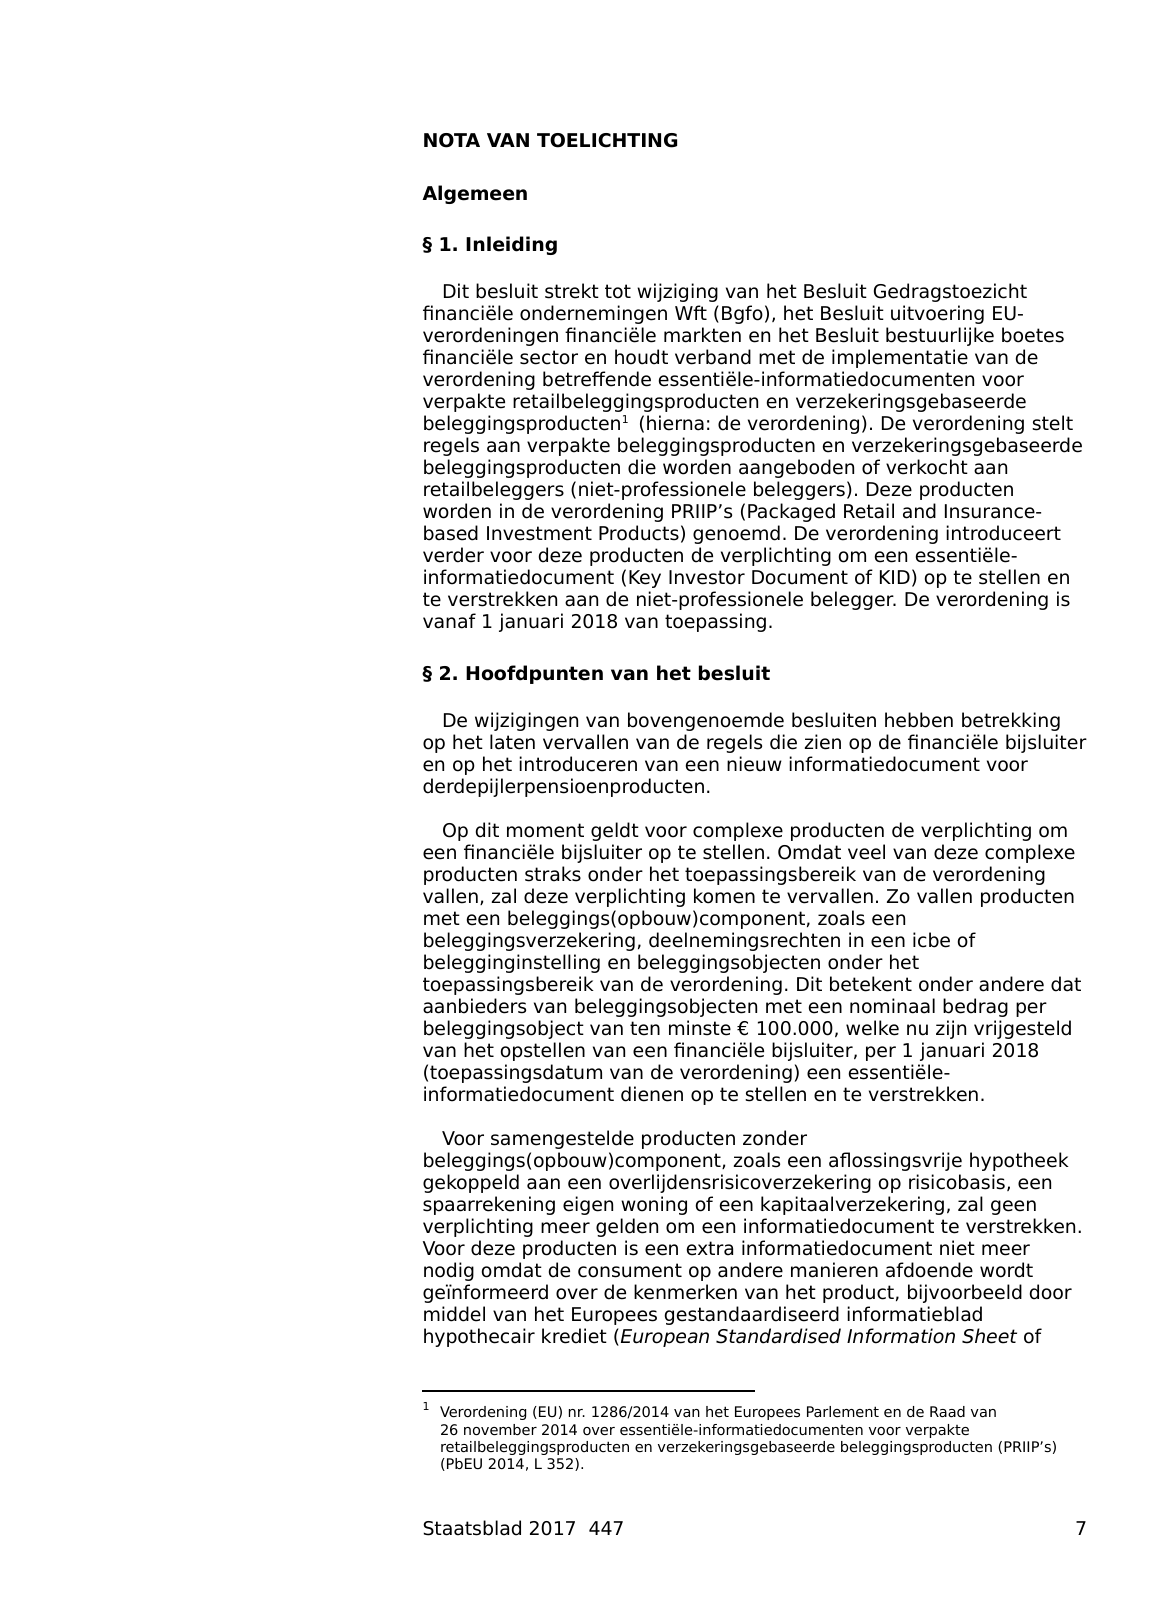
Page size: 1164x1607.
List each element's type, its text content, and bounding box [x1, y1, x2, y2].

text Verordening (EU) nr. 1286/2014 van het Europees Parlement en de Raad van 26 november 2014 over essentiële-informatiedocumenten voor verpakte retailbeleggingsproducten en verzekeringsgebaseerde beleggingsproducten (PRIIP’s) (PbEU 2014, L 352). [422, 1400, 1087, 1473]
text Voor samengestelde producten zonder beleggings(opbouw)component, zoals een aflossingsvrije hypotheek gekoppeld aan een overlijdensrisicoverzekering op risicobasis, een spaarrekening eigen woning of een kapitaalverzekering, zal geen verplichting meer gelden om een informatiedocument te verstrekken. Voor deze producten is een extra informatiedocument niet meer nodig omdat de consument op andere manieren afdoende wordt geïnformeerd over de kenmerken van het product, bijvoorbeeld door middel van het Europees gestandaardiseerd informatieblad hypothecair krediet (European Standardised Information Sheet of [422, 1128, 1087, 1348]
subtitle NOTA VAN TOELICHTING [422, 130, 1087, 152]
text De wijzigingen van bovengenoemde besluiten hebben betrekking op het laten vervallen van de regels die zien op de financiële bijsluiter en op het introduceren van een nieuw informatiedocument voor derdepijlerpensioenproducten. [422, 710, 1087, 798]
text Dit besluit strekt tot wijziging van het Besluit Gedragstoezicht financiële ondernemingen Wft (Bgfo), het Besluit uitvoering EU-verordeningen financiële markten en het Besluit bestuurlijke boetes financiële sector en houdt verband met de implementatie van de verordening betreffende essentiële-informatiedocumenten voor verpakte retailbeleggingsproducten en verzekeringsgebaseerde beleggingsproducten (hierna: de verordening). De verordening stelt regels aan verpakte beleggingsproducten en verzekeringsgebaseerde beleggingsproducten die worden aangeboden of verkocht aan retailbeleggers (niet-professionele beleggers). Deze producten worden in de verordening PRIIP’s (Packaged Retail and Insurance-based Investment Products) genoemd. De verordening introduceert verder voor deze producten de verplichting om een essentiële-informatiedocument (Key Investor Document of KID) op te stellen en te verstrekken aan de niet-professionele belegger. De verordening is vanaf 1 januari 2018 van toepassing. [422, 281, 1087, 633]
text Op dit moment geldt voor complexe producten de verplichting om een financiële bijsluiter op te stellen. Omdat veel van deze complexe producten straks onder het toepassingsbereik van de verordening vallen, zal deze verplichting komen te vervallen. Zo vallen producten met een beleggings(opbouw)component, zoals een beleggingsverzekering, deelnemingsrechten in een icbe of belegginginstelling en beleggingsobjecten onder het toepassingsbereik van de verordening. Dit betekent onder andere dat aanbieders van beleggingsobjecten met een nominaal bedrag per beleggingsobject van ten minste € 100.000, welke nu zijn vrijgesteld van het opstellen van een financiële bijsluiter, per 1 januari 2018 (toepassingsdatum van de verordening) een essentiële-informatiedocument dienen op te stellen en te verstrekken. [422, 820, 1087, 1106]
subtitle Algemeen [422, 182, 1087, 204]
subtitle § 1. Inleiding [422, 234, 1087, 256]
subtitle § 2. Hoofdpunten van het besluit [422, 663, 1087, 685]
